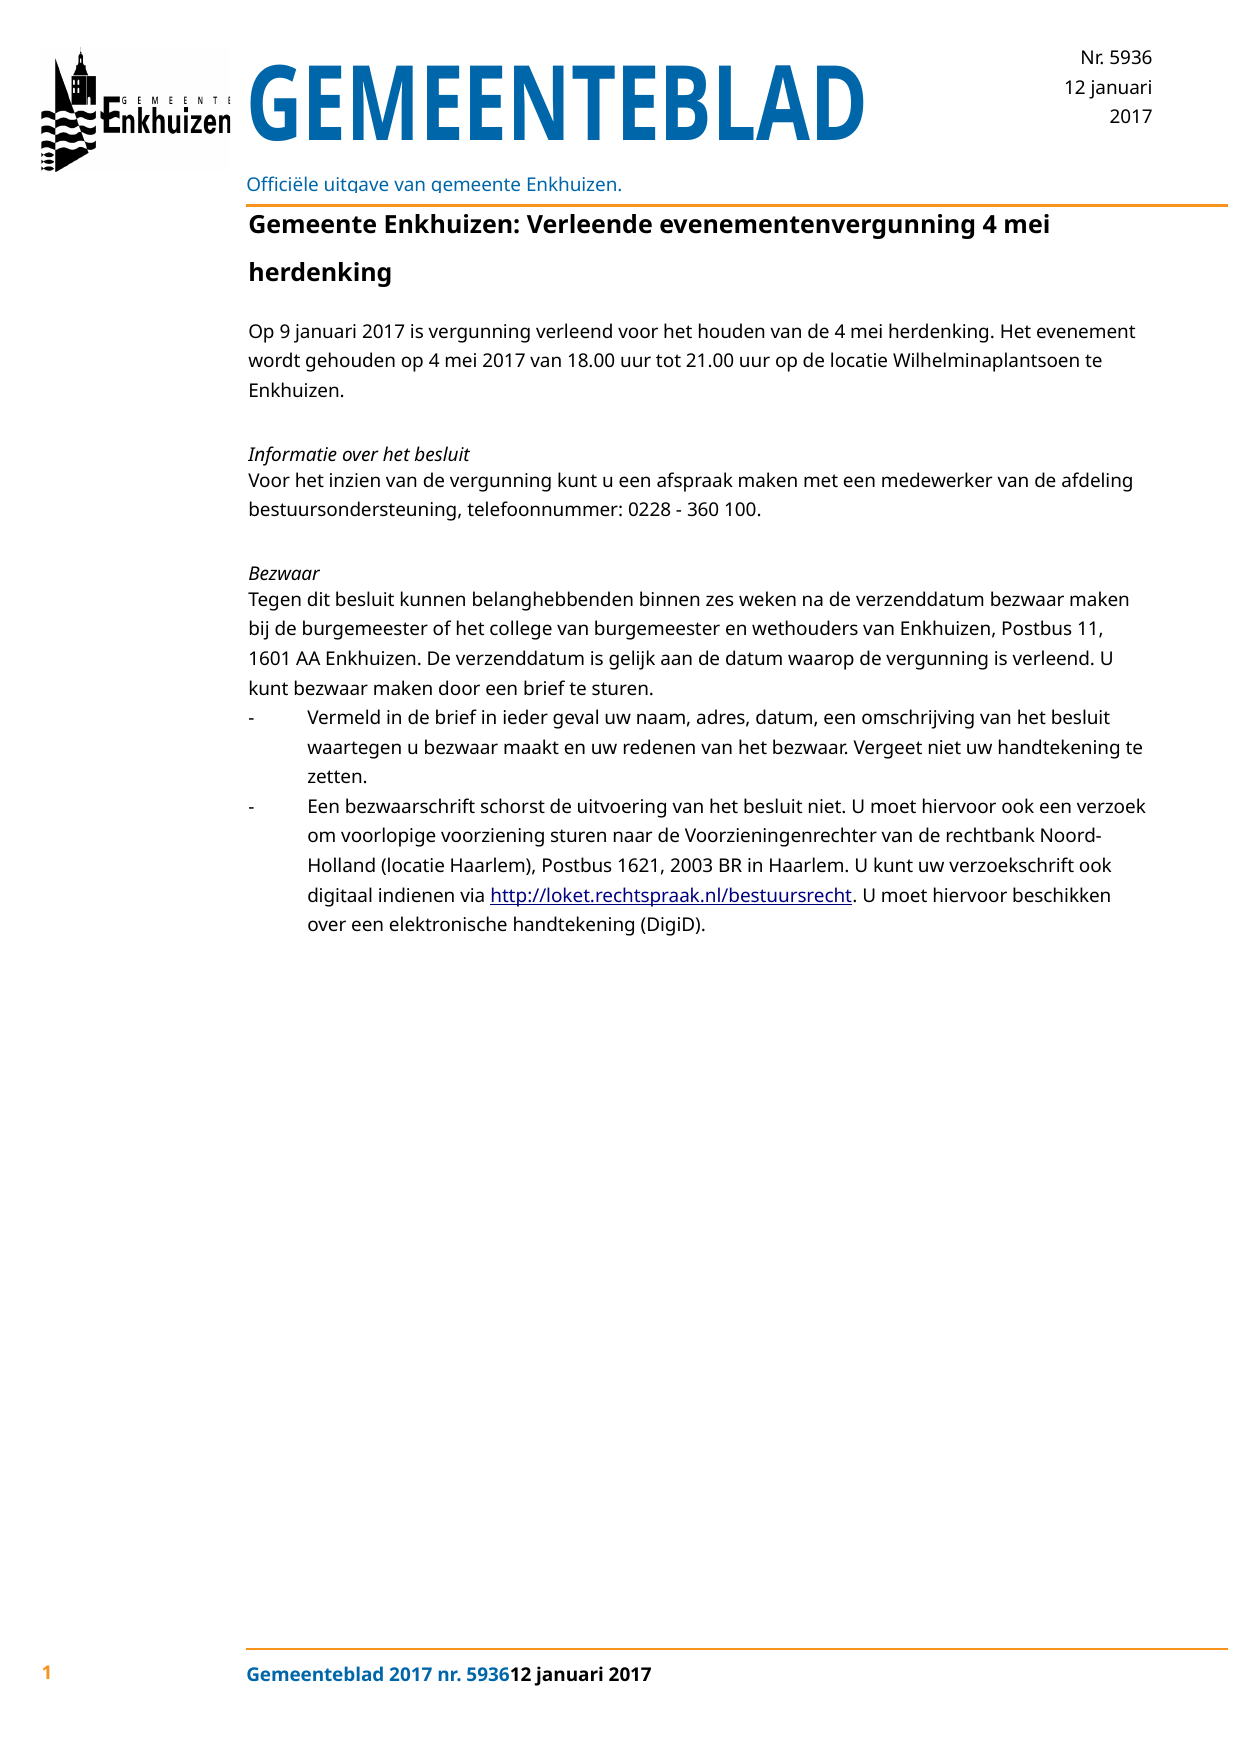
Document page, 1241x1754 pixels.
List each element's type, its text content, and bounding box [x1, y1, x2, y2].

picture [41, 47, 231, 172]
text Voor het inzien van de vergunning kunt u een afspraak maken met een medewerker van de afdeling bestuursondersteuning, telefoonnummer: 0228 - 360 100. [248, 467, 1152, 522]
text Gemeente Enkhuizen: Verleende evenementenvergunning 4 mei herdenking [248, 207, 1152, 288]
text Tegen dit besluit kunnen belanghebbenden binnen zes weken na de verzenddatum bezwaar maken bij de burgemeester of het college van burgemeester en wethouders van Enkhuizen, Postbus 11, 1601 AA Enkhuizen. De verzenddatum is gelijk aan de datum waarop de vergunning is verleend. U kunt bezwaar maken door een brief te sturen. [248, 586, 1152, 701]
list Een bezwaarschrift schorst de uitvoering van het besluit niet. U moet hiervoor ook een verzoek om voorlopige voorziening sturen naar de Voorzieningenrechter van de rechtbank Noord-Holland (locatie Haarlem), Postbus 1621, 2003 BR in Haarlem. U kunt uw verzoekschrift ook digitaal indienen via http://loket.rechtspraak.nl/bestuursrecht. U moet hiervoor beschikken over een elektronische handtekening (DigiD). [248, 793, 1152, 937]
list Vermeld in de brief in ieder geval uw naam, adres, datum, een omschrijving van het besluit waartegen u bezwaar maakt en uw redenen van het bezwaar. Vergeet niet uw handtekening te zetten. [248, 704, 1152, 789]
text Bezwaar [248, 560, 1152, 586]
text Informatie over het besluit [248, 441, 1152, 467]
text Op 9 januari 2017 is vergunning verleend voor het houden van de 4 mei herdenking. Het evenement wordt gehouden op 4 mei 2017 van 18.00 uur tot 21.00 uur op de locatie Wilhelminaplantsoen te Enkhuizen. [248, 318, 1152, 403]
